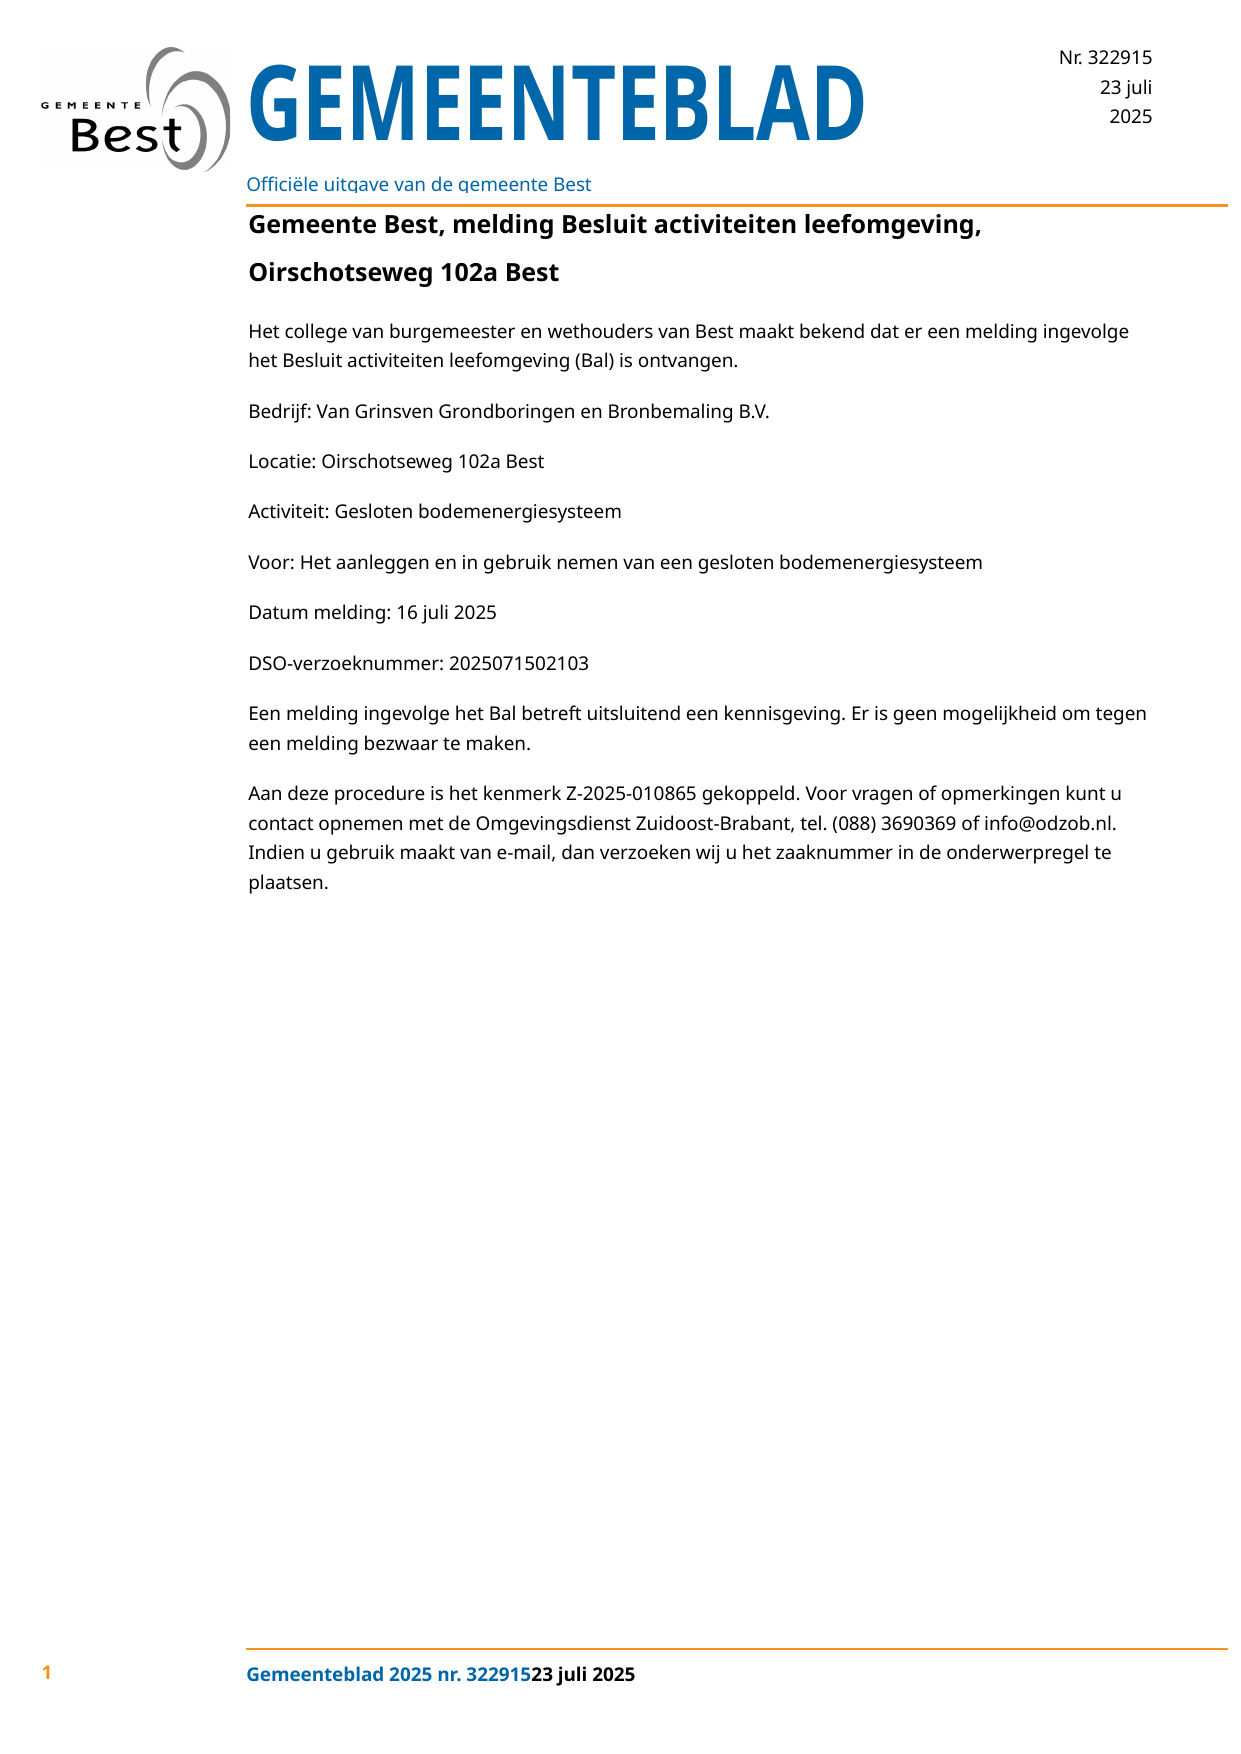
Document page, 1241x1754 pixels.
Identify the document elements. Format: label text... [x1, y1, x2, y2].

text DSO-verzoeknummer: 2025071502103 [248, 650, 1152, 676]
text Bedrijf: Van Grinsven Grondboringen en Bronbemaling B.V. [248, 398, 1152, 424]
text Een melding ingevolge het Bal betreft uitsluitend een kennisgeving. Er is geen mogelijkheid om tegen een melding bezwaar te maken. [248, 700, 1152, 756]
picture [41, 47, 231, 172]
text Het college van burgemeester en wethouders van Best maakt bekend dat er een melding ingevolge het Besluit activiteiten leefomgeving (Bal) is ontvangen. [248, 318, 1152, 373]
text Voor: Het aanleggen en in gebruik nemen van een gesloten bodemenergiesysteem [248, 549, 1152, 575]
text Activiteit: Gesloten bodemenergiesysteem [248, 499, 1152, 524]
text Datum melding: 16 juli 2025 [248, 599, 1152, 625]
text Gemeente Best, melding Besluit activiteiten leefomgeving, Oirschotseweg 102a Best [248, 207, 1152, 288]
text Locatie: Oirschotseweg 102a Best [248, 448, 1152, 474]
text Aan deze procedure is het kenmerk Z-2025-010865 gekoppeld. Voor vragen of opmerkingen kunt u contact opnemen met de Omgevingsdienst Zuidoost-Brabant, tel. (088) 3690369 of info@odzob.nl. Indien u gebruik maakt van e-mail, dan verzoeken wij u het zaaknummer in de onderwerpregel te plaatsen. [248, 780, 1152, 895]
